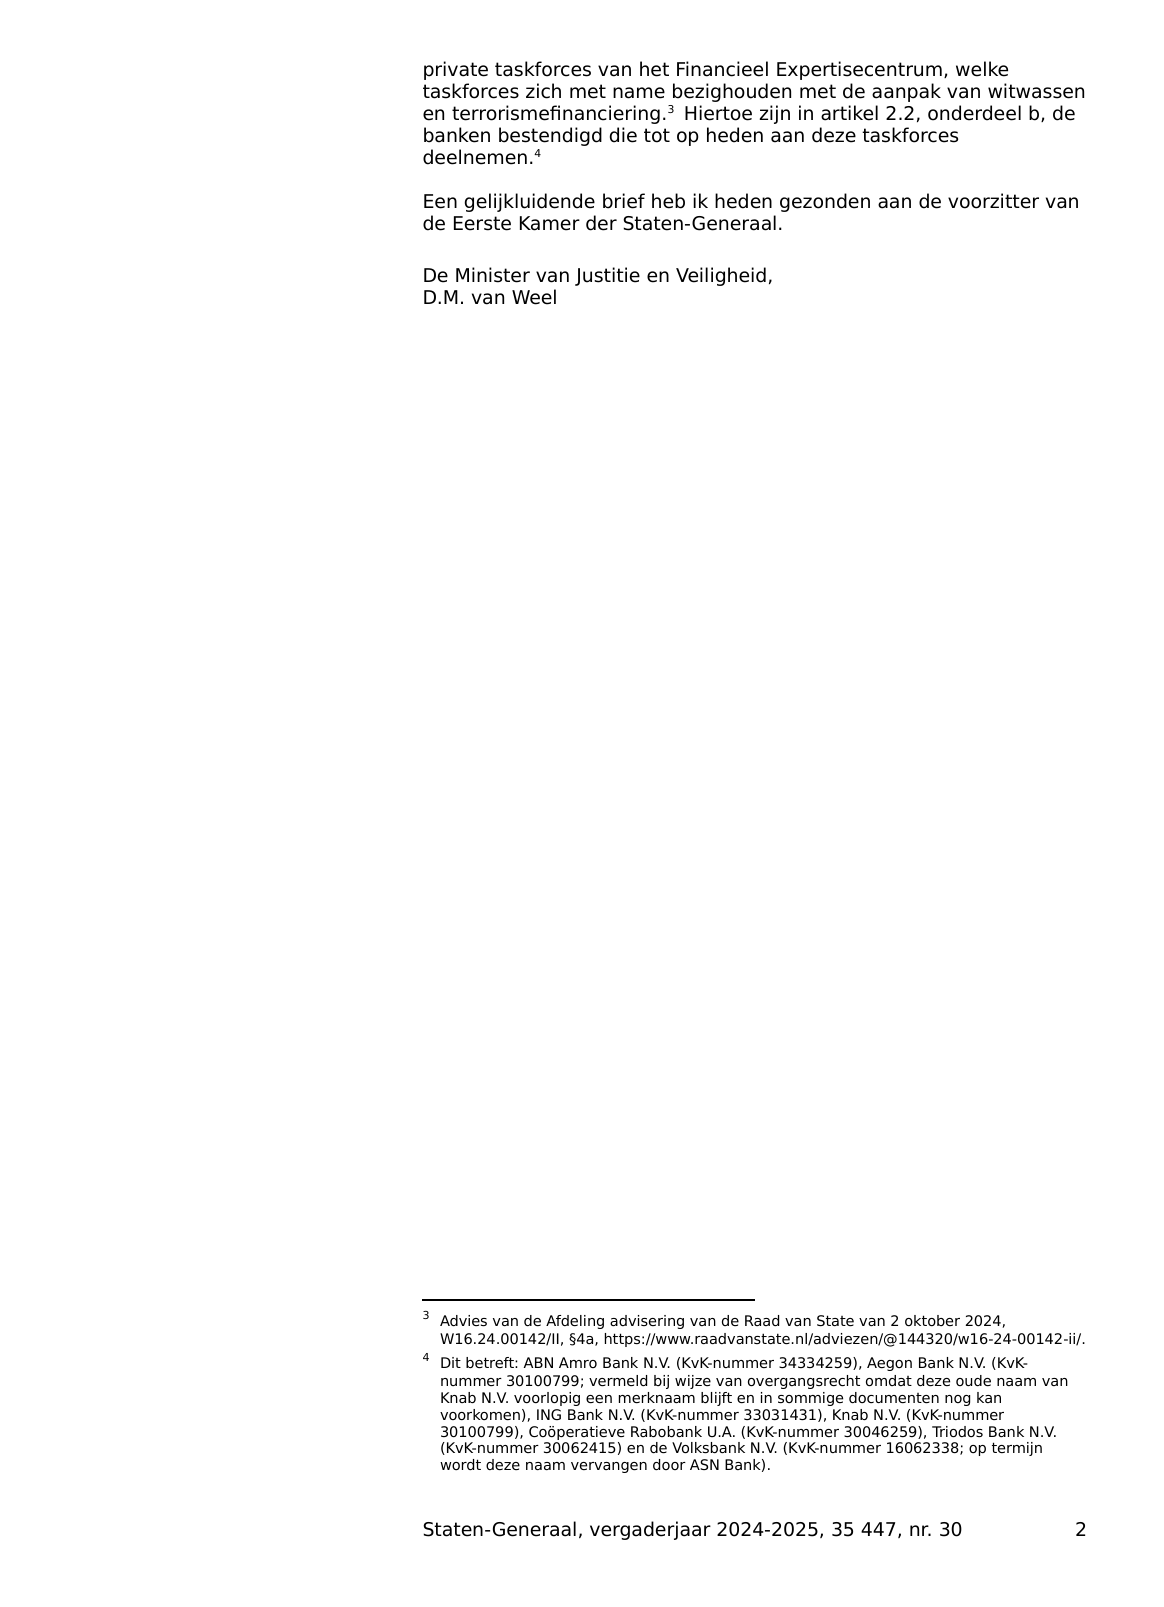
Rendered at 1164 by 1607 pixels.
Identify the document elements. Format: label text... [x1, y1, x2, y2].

text Advies van de Afdeling advisering van de Raad van State van 2 oktober 2024, W16.24.00142/II, §4a, https://www.raadvanstate.nl/adviezen/@144320/w16-24-00142-ii/. [422, 1309, 1087, 1348]
text De Minister van Justitie en Veiligheid, D.M. van Weel [422, 265, 1087, 309]
text Dit betreft: ABN Amro Bank N.V. (KvK-nummer 34334259), Aegon Bank N.V. (KvK-nummer 30100799; vermeld bij wijze van overgangsrecht omdat deze oude naam van Knab N.V. voorlopig een merknaam blijft en in sommige documenten nog kan voorkomen), ING Bank N.V. (KvK-nummer 33031431), Knab N.V. (KvK-nummer 30100799), Coöperatieve Rabobank U.A. (KvK-nummer 30046259), Triodos Bank N.V. (KvK-nummer 30062415) en de Volksbank N.V. (KvK-nummer 16062338; op termijn wordt deze naam vervangen door ASN Bank). [422, 1351, 1087, 1474]
text Een gelijkluidende brief heb ik heden gezonden aan de voorzitter van de Eerste Kamer der Staten-Generaal. [422, 191, 1087, 235]
text private taskforces van het Financieel Expertisecentrum, welke taskforces zich met name bezighouden met de aanpak van witwassen en terrorismefinanciering. Hiertoe zijn in artikel 2.2, onderdeel b, de banken bestendigd die tot op heden aan deze taskforces deelnemen. [422, 59, 1087, 169]
